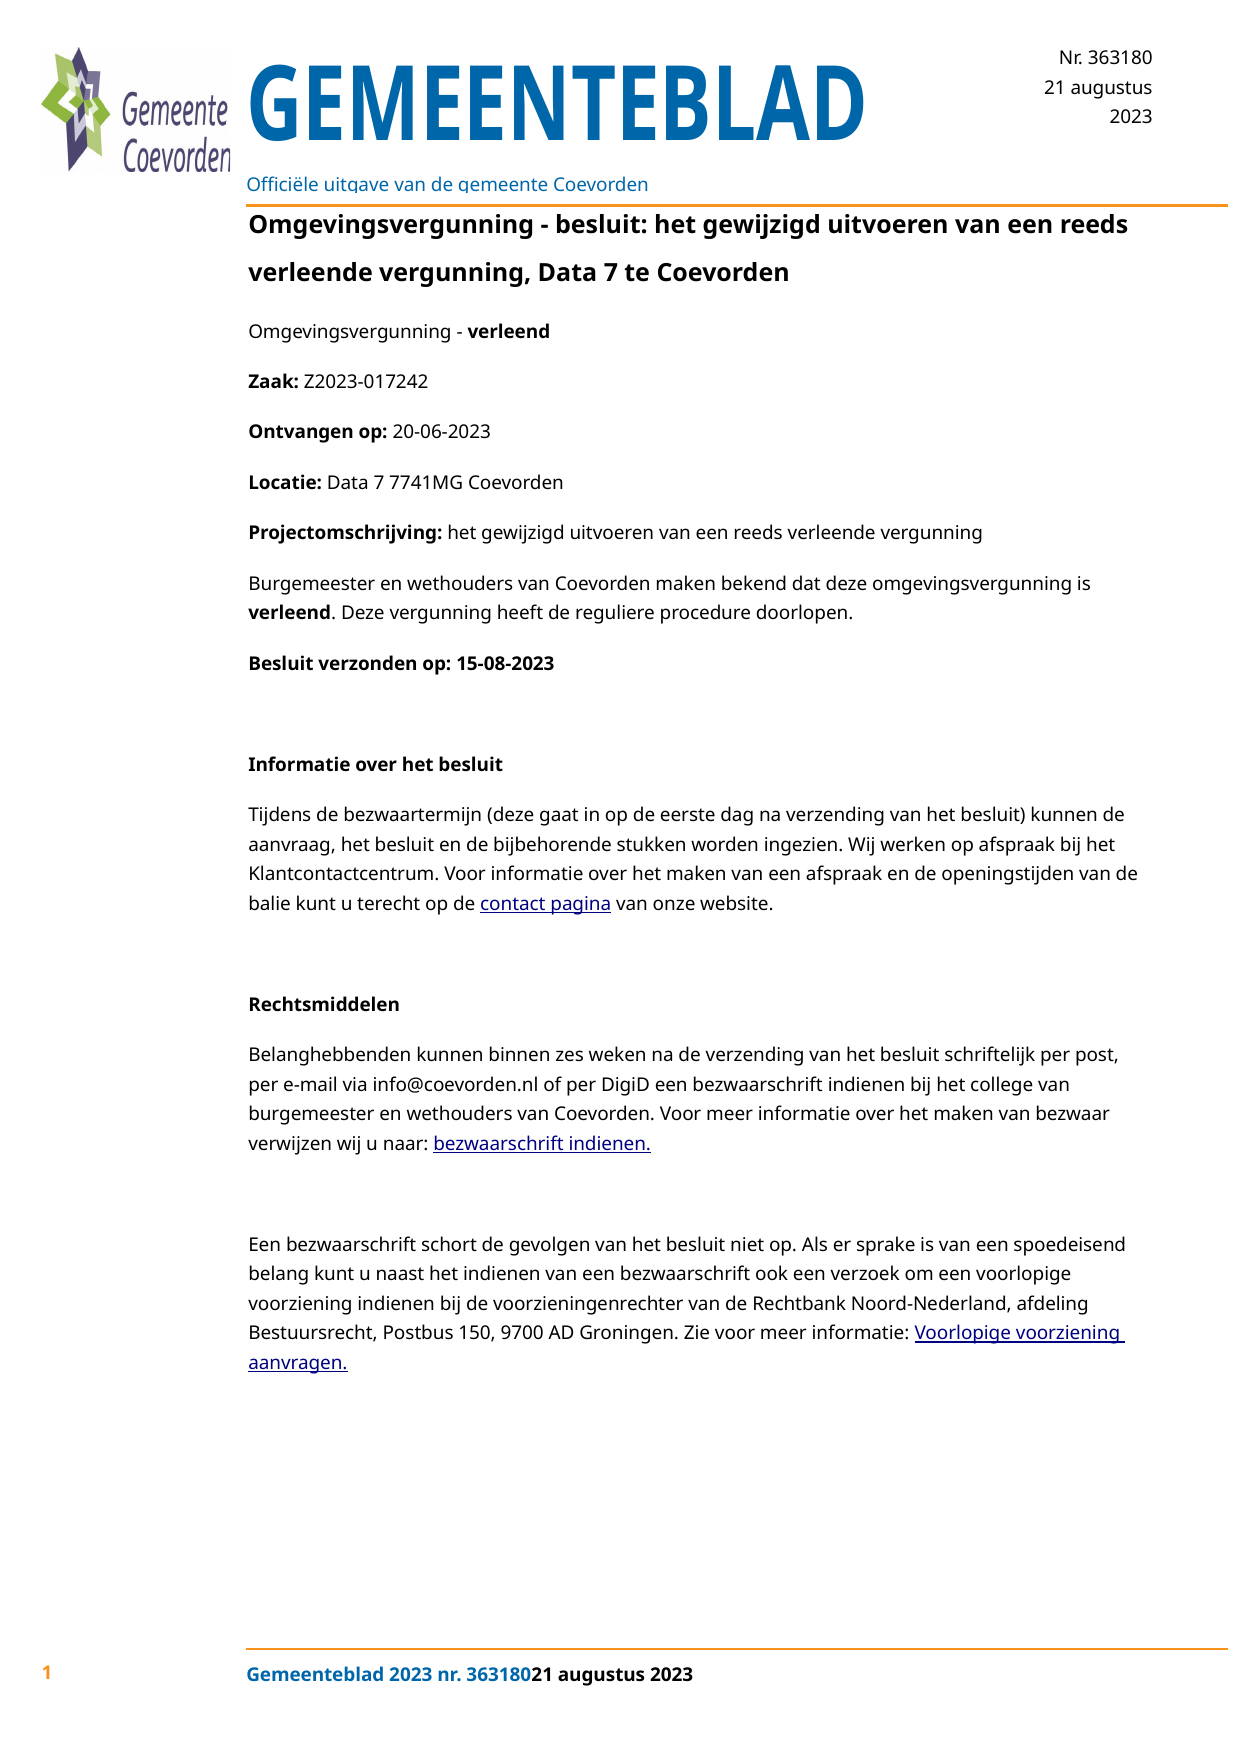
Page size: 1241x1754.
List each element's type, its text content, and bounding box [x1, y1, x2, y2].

text Locatie: Data 7 7741MG Coevorden [248, 469, 1152, 495]
picture [41, 47, 231, 172]
text Een bezwaarschrift schort de gevolgen van het besluit niet op. Als er sprake is van een spoedeisend belang kunt u naast het indienen van een bezwaarschrift ook een verzoek om een voorlopige voorziening indienen bij de voorzieningenrechter van de Rechtbank Noord-Nederland, afdeling Bestuursrecht, Postbus 150, 9700 AD Groningen. Zie voor meer informatie: Voorlopige voorziening aanvragen. [248, 1231, 1152, 1375]
text Omgevingsvergunning - verleend [248, 318, 1152, 344]
text Informatie over het besluit [248, 751, 1152, 777]
text Projectomschrijving: het gewijzigd uitvoeren van een reeds verleende vergunning [248, 519, 1152, 545]
text Zaak: Z2023-017242 [248, 368, 1152, 394]
text Ontvangen op: 20-06-2023 [248, 419, 1152, 444]
text Besluit verzonden op: 15-08-2023 [248, 650, 1152, 676]
text Tijdens de bezwaartermijn (deze gaat in op de eerste dag na verzending van het besluit) kunnen de aanvraag, het besluit en de bijbehorende stukken worden ingezien. Wij werken op afspraak bij het Klantcontactcentrum. Voor informatie over het maken van een afspraak en de openingstijden van de balie kunt u terecht op de contact pagina van onze website. [248, 801, 1152, 916]
text Rechtsmiddelen [248, 991, 1152, 1017]
text Burgemeester en wethouders van Coevorden maken bekend dat deze omgevingsvergunning is verleend. Deze vergunning heeft de reguliere procedure doorlopen. [248, 570, 1152, 625]
text Omgevingsvergunning - besluit: het gewijzigd uitvoeren van een reeds verleende vergunning, Data 7 te Coevorden [248, 207, 1152, 288]
text Belanghebbenden kunnen binnen zes weken na de verzending van het besluit schriftelijk per post, per e-mail via info@coevorden.nl of per DigiD een bezwaarschrift indienen bij het college van burgemeester en wethouders van Coevorden. Voor meer informatie over het maken van bezwaar verwijzen wij u naar: bezwaarschrift indienen. [248, 1041, 1152, 1156]
